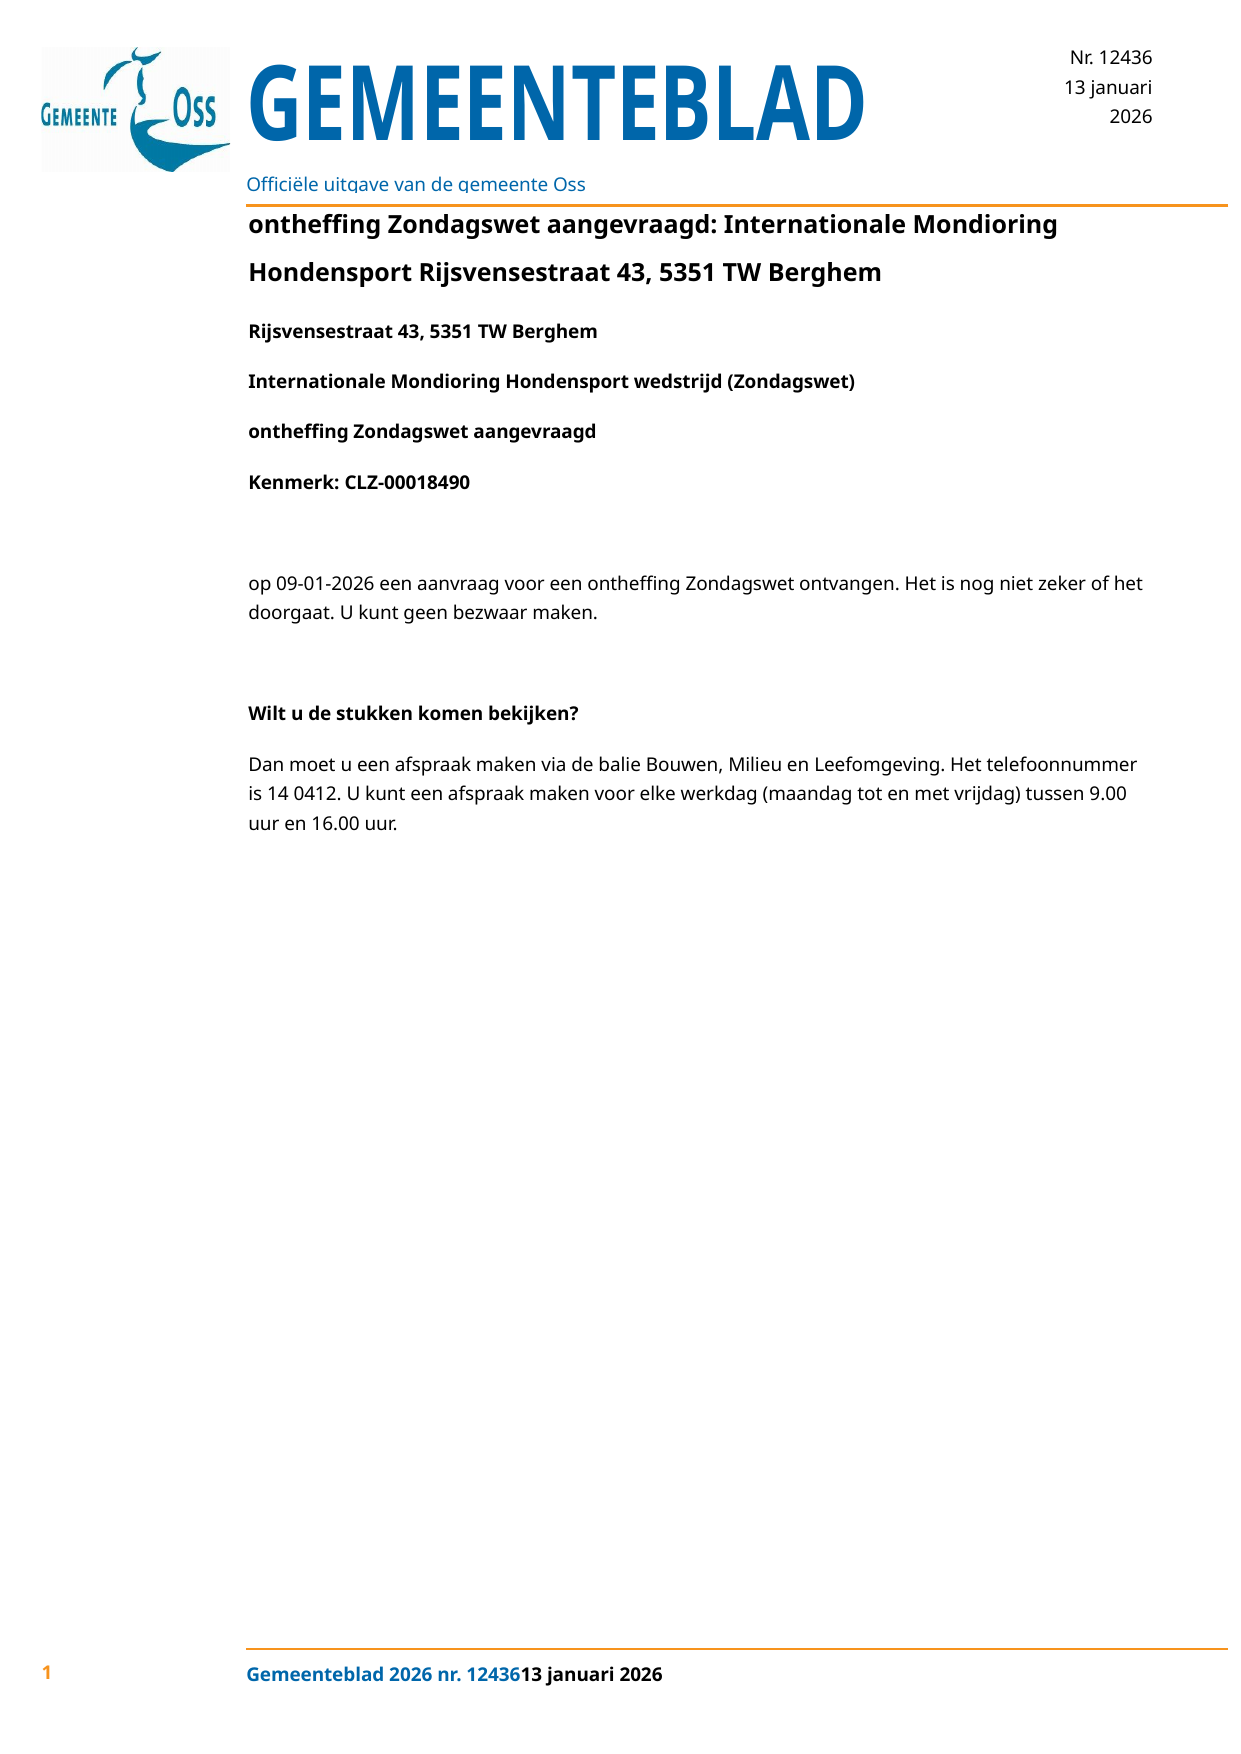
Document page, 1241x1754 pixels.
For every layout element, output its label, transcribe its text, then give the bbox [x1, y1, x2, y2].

text ontheffing Zondagswet aangevraagd [248, 419, 1152, 444]
text ontheffing Zondagswet aangevraagd: Internationale Mondioring Hondensport Rijsvensestraat 43, 5351 TW Berghem [248, 207, 1152, 288]
text Rijsvensestraat 43, 5351 TW Berghem [248, 318, 1152, 344]
text Internationale Mondioring Hondensport wedstrijd (Zondagswet) [248, 368, 1152, 394]
text Wilt u de stukken komen bekijken? [248, 700, 1152, 726]
picture [41, 47, 231, 172]
text Dan moet u een afspraak maken via de balie Bouwen, Milieu en Leefomgeving. Het telefoonnummer is 14 0412. U kunt een afspraak maken voor elke werkdag (maandag tot en met vrijdag) tussen 9.00 uur en 16.00 uur. [248, 751, 1152, 836]
text op 09-01-2026 een aanvraag voor een ontheffing Zondagswet ontvangen. Het is nog niet zeker of het doorgaat. U kunt geen bezwaar maken. [248, 570, 1152, 625]
text Kenmerk: CLZ-00018490 [248, 469, 1152, 495]
